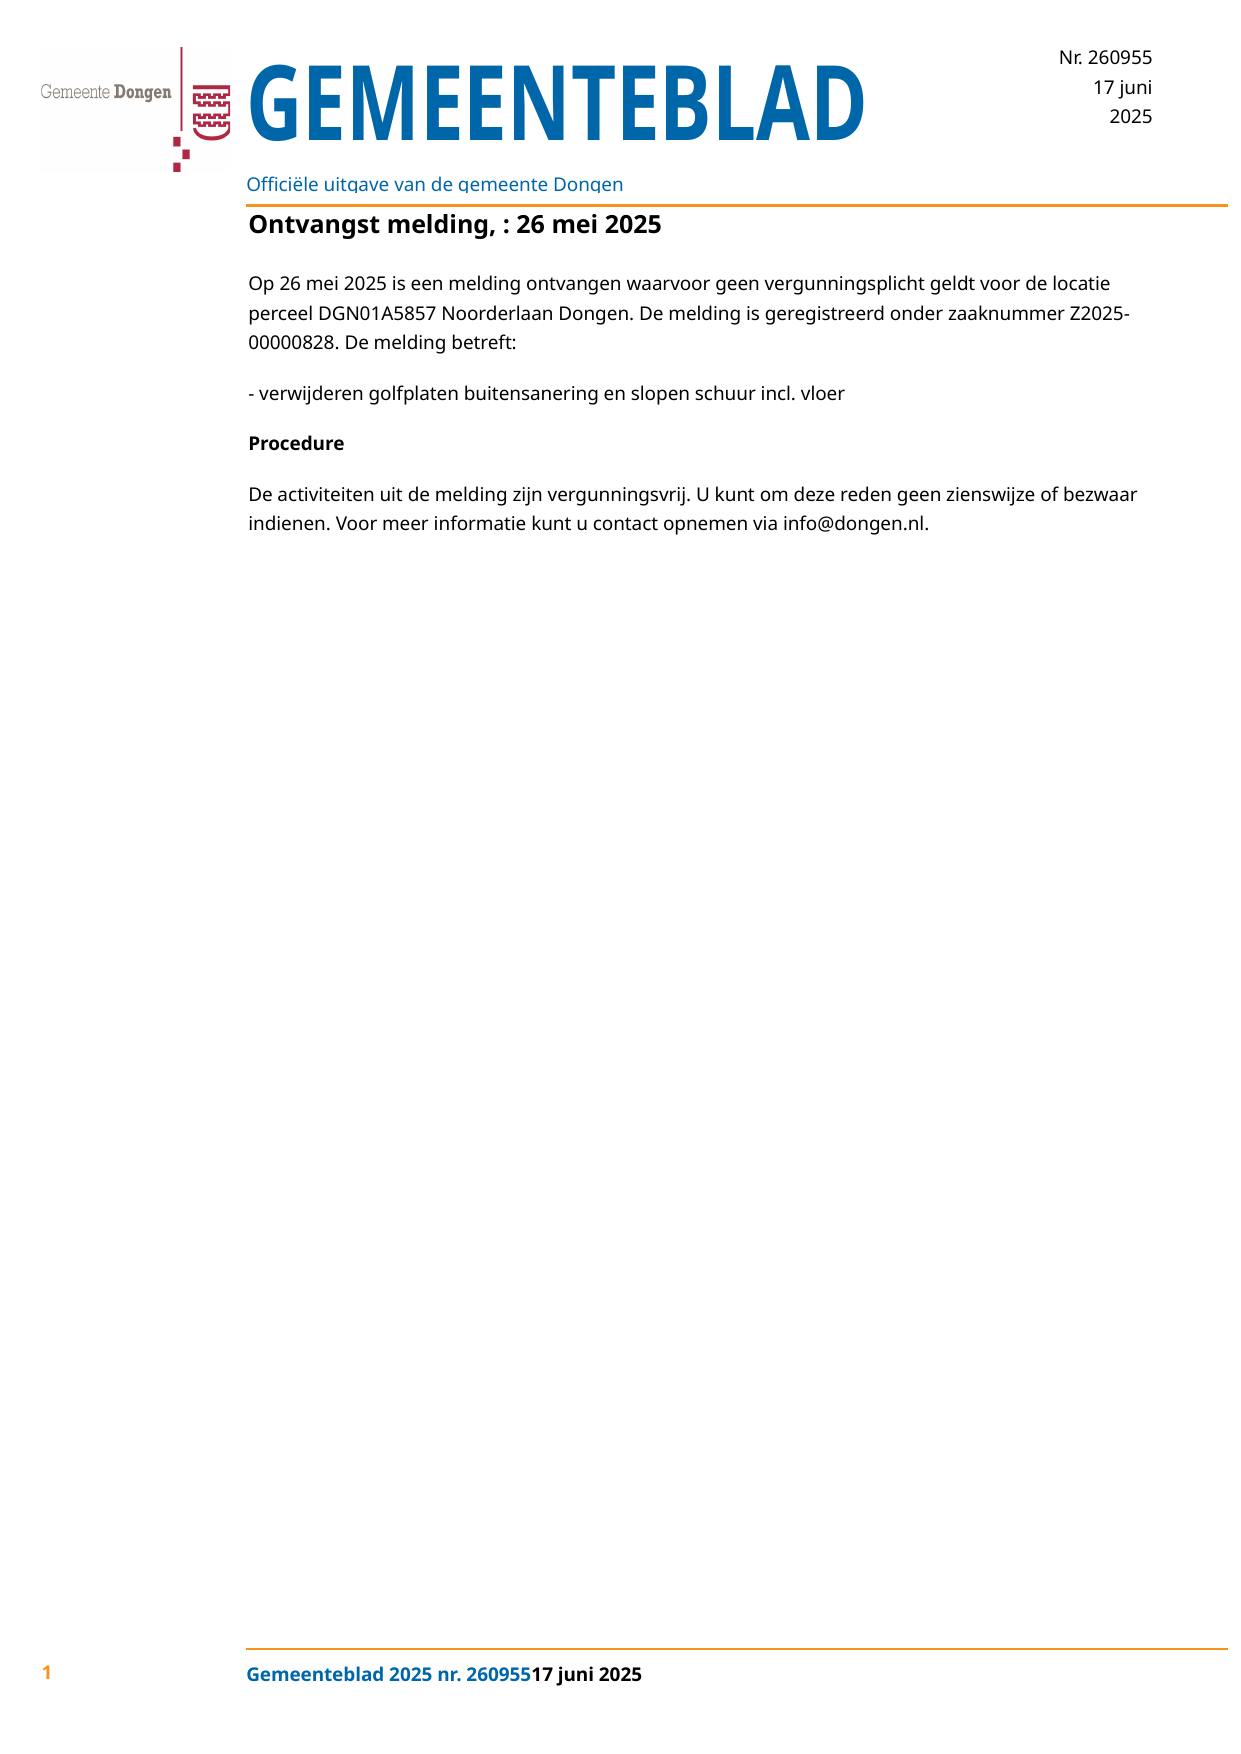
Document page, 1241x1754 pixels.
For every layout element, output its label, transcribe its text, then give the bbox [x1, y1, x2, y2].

text Op 26 mei 2025 is een melding ontvangen waarvoor geen vergunningsplicht geldt voor de locatie perceel DGN01A5857 Noorderlaan Dongen. De melding is geregistreerd onder zaaknummer Z2025-00000828. De melding betreft: [248, 270, 1152, 355]
picture [41, 47, 231, 172]
text De activiteiten uit de melding zijn vergunningsvrij. U kunt om deze reden geen zienswijze of bezwaar indienen. Voor meer informatie kunt u contact opnemen via info@dongen.nl. [248, 481, 1152, 536]
text Procedure [248, 430, 1152, 456]
text - verwijderen golfplaten buitensanering en slopen schuur incl. vloer [248, 380, 1152, 406]
text Ontvangst melding, : 26 mei 2025 [248, 207, 1152, 241]
